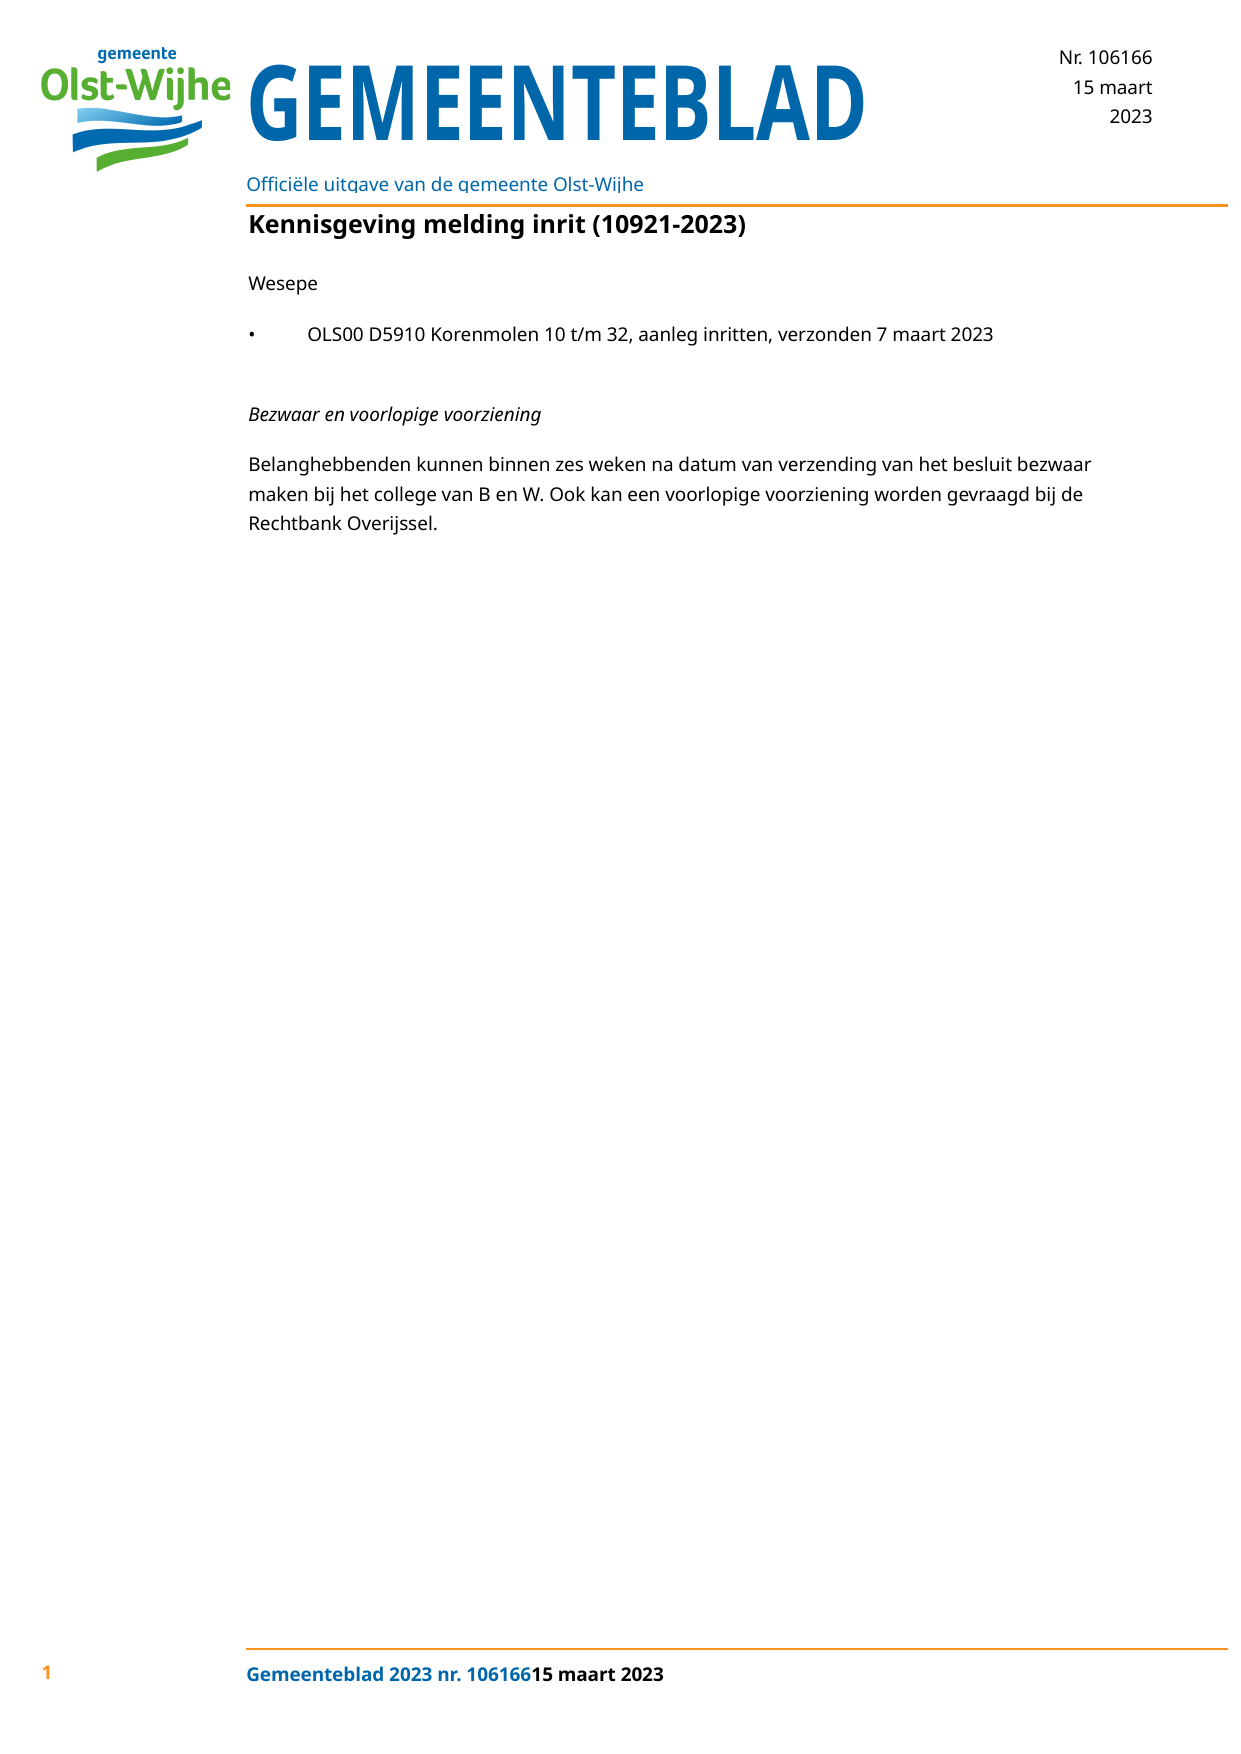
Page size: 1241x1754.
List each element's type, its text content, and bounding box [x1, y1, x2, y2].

picture [41, 47, 231, 172]
text Belanghebbenden kunnen binnen zes weken na datum van verzending van het besluit bezwaar maken bij het college van B en W. Ook kan een voorlopige voorziening worden gevraagd bij de Rechtbank Overijssel. [248, 451, 1152, 536]
text Wesepe [248, 270, 1152, 296]
list OLS00 D5910 Korenmolen 10 t/m 32, aanleg inritten, verzonden 7 maart 2023 [248, 321, 1152, 346]
text Bezwaar en voorlopige voorziening [248, 401, 1152, 426]
text Kennisgeving melding inrit (10921-2023) [248, 207, 1152, 241]
